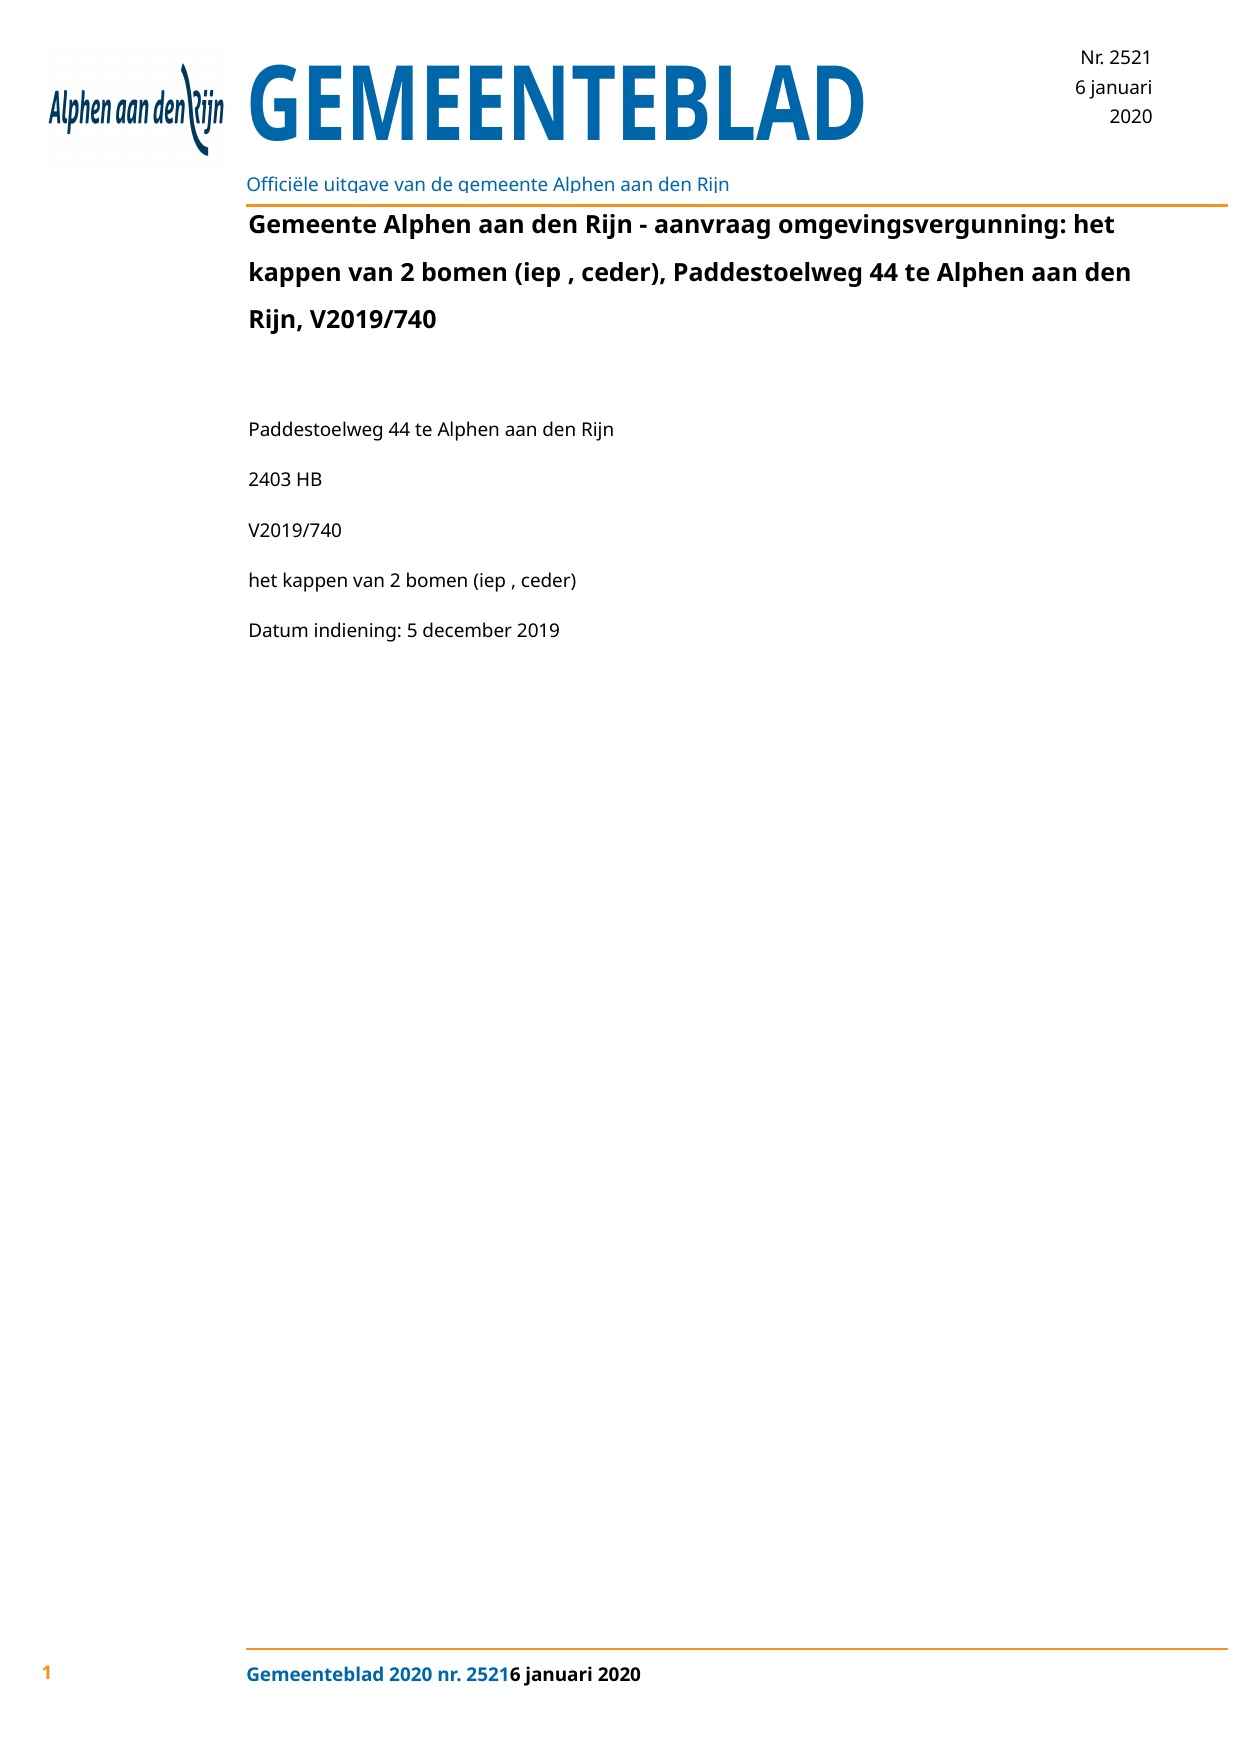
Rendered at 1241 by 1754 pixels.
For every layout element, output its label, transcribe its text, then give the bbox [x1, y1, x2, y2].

text Paddestoelweg 44 te Alphen aan den Rijn [248, 416, 1152, 442]
text het kappen van 2 bomen (iep , ceder) [248, 567, 1152, 593]
text Gemeente Alphen aan den Rijn - aanvraag omgevingsvergunning: het kappen van 2 bomen (iep , ceder), Paddestoelweg 44 te Alphen aan den Rijn, V2019/740 [248, 207, 1152, 336]
text 2403 HB [248, 466, 1152, 492]
picture [41, 47, 231, 172]
text Datum indiening: 5 december 2019 [248, 618, 1152, 643]
text V2019/740 [248, 517, 1152, 542]
